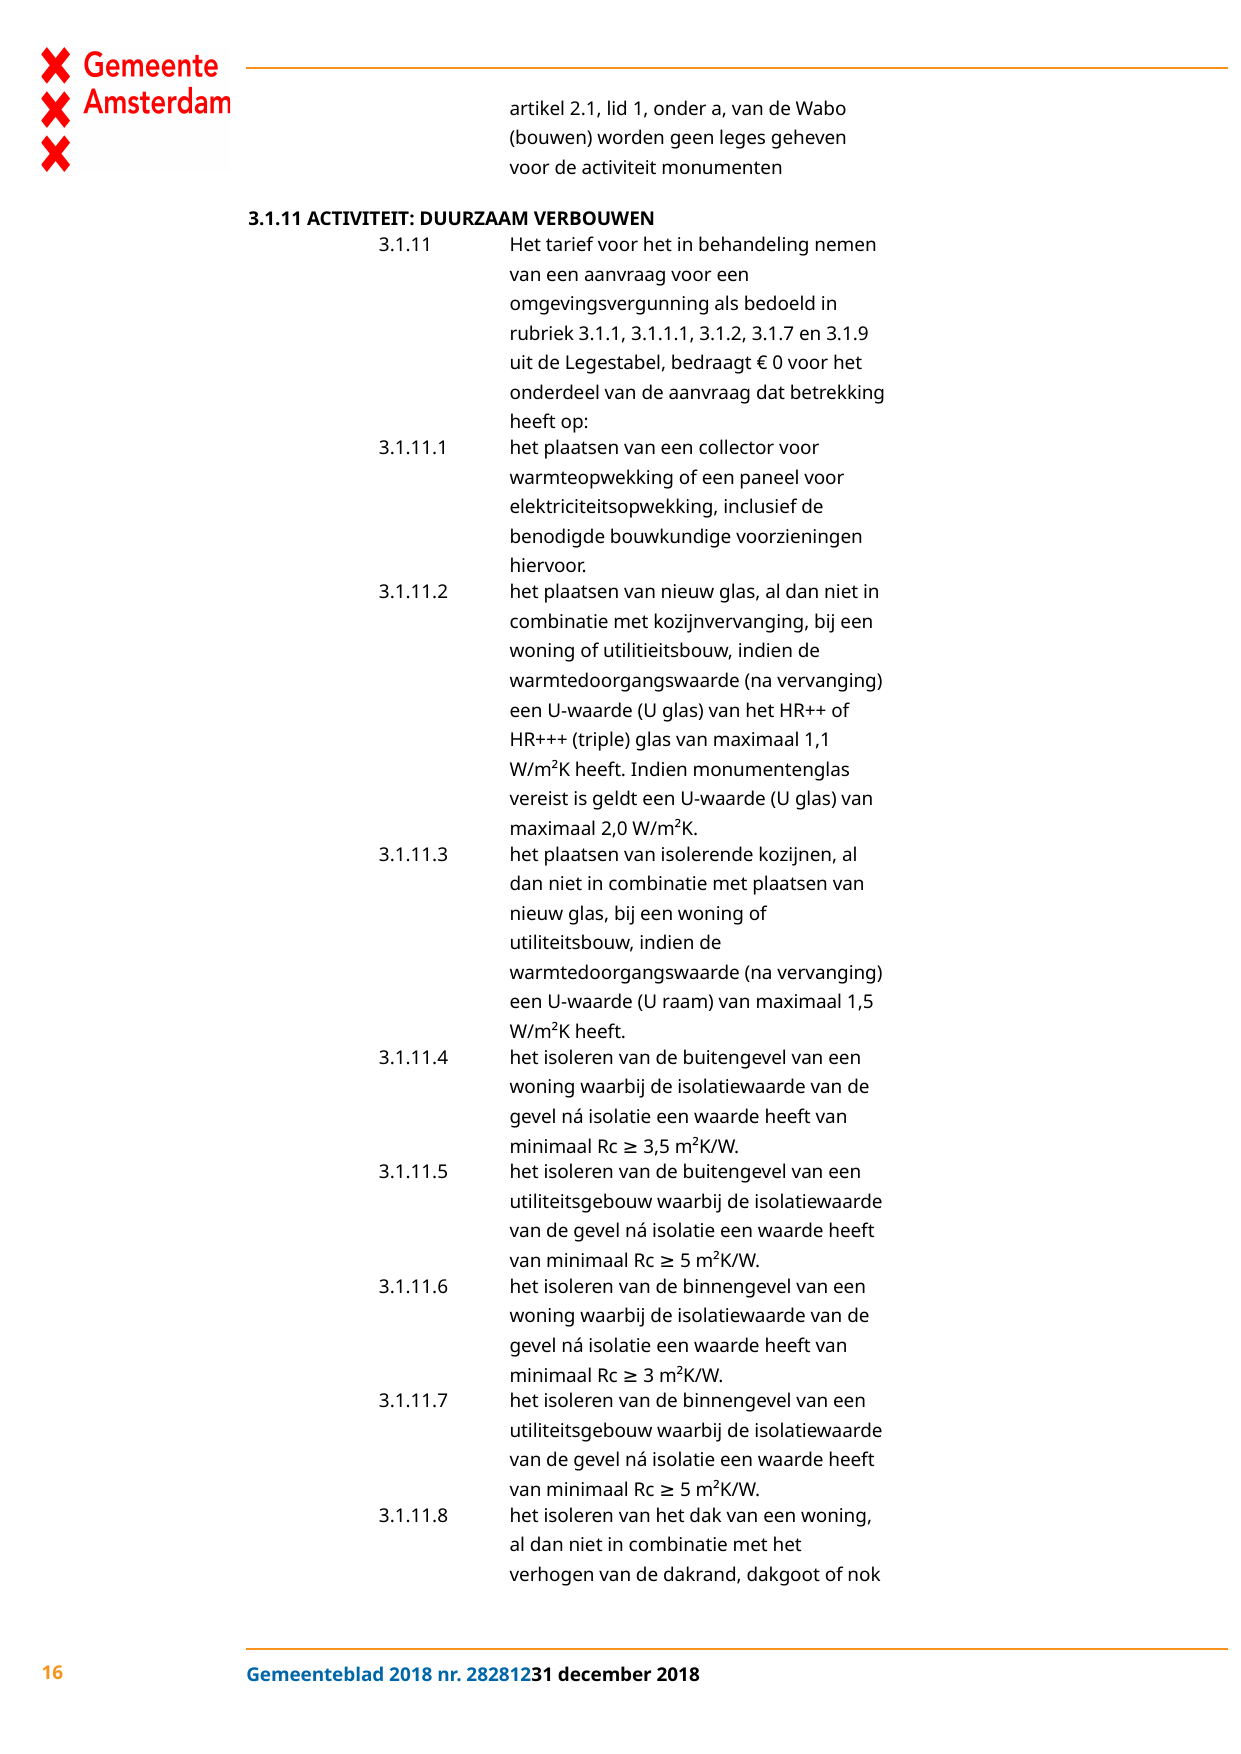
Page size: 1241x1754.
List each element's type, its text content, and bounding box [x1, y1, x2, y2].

table_cell het isoleren van de binnengevel van een utiliteitsgebouw waarbij de isolatiewaarde van de gevel ná isolatie een waarde heeft van minimaal Rc ≥ 5 m²K/W. [509, 1388, 890, 1502]
table_cell [248, 841, 379, 1044]
table_cell [248, 1502, 379, 1587]
table_cell [890, 205, 1021, 231]
table_cell 3.1.11.6 [379, 1273, 509, 1387]
table_cell 3.1.11.3 [379, 841, 509, 1044]
table_cell 3.1.11.2 [379, 579, 509, 841]
table_cell [379, 95, 509, 180]
picture [41, 47, 231, 172]
table_cell [248, 1159, 379, 1273]
table_cell het plaatsen van nieuw glas, al dan niet in combinatie met kozijnvervanging, bij een woning of utilitieitsbouw, indien de warmtedoorgangswaarde (na vervanging) een U-waarde (U glas) van het HR++ of HR+++ (triple) glas van maximaal 1,1 W/m²K heeft. Indien monumentenglas vereist is geldt een U-waarde (U glas) van maximaal 2,0 W/m²K. [509, 579, 890, 841]
table_cell [248, 231, 379, 434]
table_cell [890, 579, 1021, 841]
table_cell [248, 1273, 379, 1387]
table_cell [890, 231, 1021, 434]
table_cell het isoleren van de binnengevel van een woning waarbij de isolatiewaarde van de gevel ná isolatie een waarde heeft van minimaal Rc ≥ 3 m²K/W. [509, 1273, 890, 1387]
table_cell 3.1.11.5 [379, 1159, 509, 1273]
table_cell [248, 434, 379, 578]
table_cell het plaatsen van een collector voor warmteopwekking of een paneel voor elektriciteitsopwekking, inclusief de benodigde bouwkundige voorzieningen hiervoor. [509, 434, 890, 578]
table_cell [248, 579, 379, 841]
table_cell [890, 841, 1021, 1044]
table_cell [509, 180, 890, 205]
table_cell [248, 95, 379, 180]
table_cell 3.1.11.8 [379, 1502, 509, 1587]
table_cell 3.1.11.7 [379, 1388, 509, 1502]
table_cell artikel 2.1, lid 1, onder a, van de Wabo (bouwen) worden geen leges geheven voor de activiteit monumenten [509, 95, 890, 180]
table_cell 3.1.11.1 [379, 434, 509, 578]
table_cell 3.1.11 ACTIVITEIT: DUURZAAM VERBOUWEN [248, 205, 890, 231]
table_cell het plaatsen van isolerende kozijnen, al dan niet in combinatie met plaatsen van nieuw glas, bij een woning of utiliteitsbouw, indien de warmtedoorgangswaarde (na vervanging) een U-waarde (U raam) van maximaal 1,5 W/m²K heeft. [509, 841, 890, 1044]
table_cell [890, 1388, 1021, 1502]
table_cell [248, 180, 379, 205]
table_cell het isoleren van het dak van een woning, al dan niet in combinatie met het verhogen van de dakrand, dakgoot of nok [509, 1502, 890, 1587]
table_cell [379, 180, 509, 205]
table_cell [890, 180, 1021, 205]
table_cell [890, 1502, 1021, 1587]
table_cell het isoleren van de buitengevel van een woning waarbij de isolatiewaarde van de gevel ná isolatie een waarde heeft van minimaal Rc ≥ 3,5 m²K/W. [509, 1044, 890, 1158]
table_cell [890, 95, 1021, 180]
table_cell het isoleren van de buitengevel van een utiliteitsgebouw waarbij de isolatiewaarde van de gevel ná isolatie een waarde heeft van minimaal Rc ≥ 5 m²K/W. [509, 1159, 890, 1273]
table_cell [890, 1273, 1021, 1387]
table_cell [890, 1044, 1021, 1158]
table_cell 3.1.11.4 [379, 1044, 509, 1158]
table_cell [248, 1044, 379, 1158]
table_cell [890, 1159, 1021, 1273]
table_cell 3.1.11 [379, 231, 509, 434]
table_cell Het tarief voor het in behandeling nemen van een aanvraag voor een omgevingsvergunning als bedoeld in rubriek 3.1.1, 3.1.1.1, 3.1.2, 3.1.7 en 3.1.9 uit de Legestabel, bedraagt € 0 voor het onderdeel van de aanvraag dat betrekking heeft op: [509, 231, 890, 434]
table_cell [890, 434, 1021, 578]
table_cell [248, 1388, 379, 1502]
